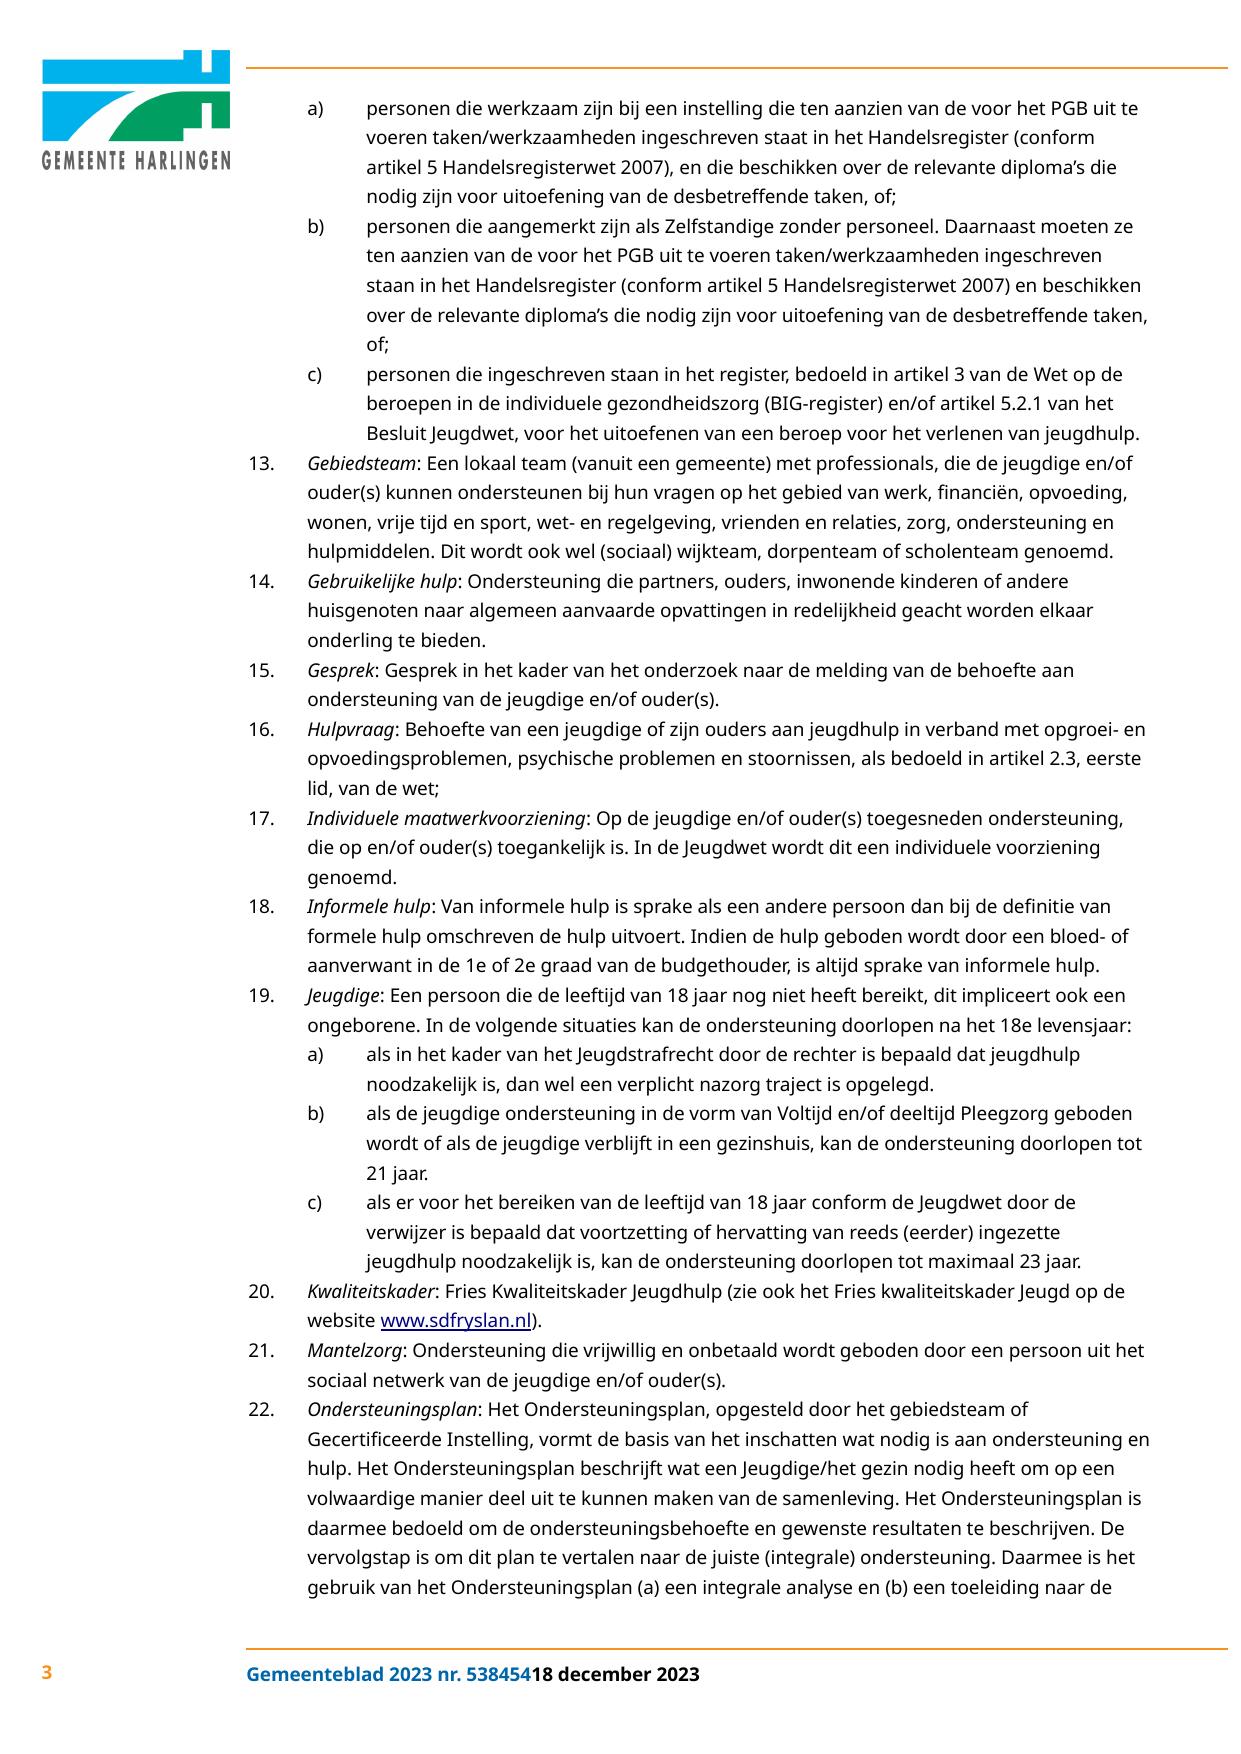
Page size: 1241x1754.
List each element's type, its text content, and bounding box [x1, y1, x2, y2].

list Hulpvraag: Behoefte van een jeugdige of zijn ouders aan jeugdhulp in verband met opgroei- en opvoedingsproblemen, psychische problemen en stoornissen, als bedoeld in artikel 2.3, eerste lid, van de wet; [248, 716, 1152, 801]
list als de jeugdige ondersteuning in de vorm van Voltijd en/of deeltijd Pleegzorg geboden wordt of als de jeugdige verblijft in een gezinshuis, kan de ondersteuning doorlopen tot 21 jaar. [307, 1101, 1152, 1186]
list Gesprek: Gesprek in het kader van het onderzoek naar de melding van de behoefte aan ondersteuning van de jeugdige en/of ouder(s). [248, 657, 1152, 712]
list Informele hulp: Van informele hulp is sprake als een andere persoon dan bij de definitie van formele hulp omschreven de hulp uitvoert. Indien de hulp geboden wordt door een bloed- of aanverwant in de 1e of 2e graad van de budgethouder, is altijd sprake van informele hulp. [248, 893, 1152, 978]
list als er voor het bereiken van de leeftijd van 18 jaar conform de Jeugdwet door de verwijzer is bepaald dat voortzetting of hervatting van reeds (eerder) ingezette jeugdhulp noodzakelijk is, kan de ondersteuning doorlopen tot maximaal 23 jaar. [307, 1189, 1152, 1274]
list als in het kader van het Jeugdstrafrecht door de rechter is bepaald dat jeugdhulp noodzakelijk is, dan wel een verplicht nazorg traject is opgelegd. [307, 1041, 1152, 1097]
list personen die aangemerkt zijn als Zelfstandige zonder personeel. Daarnaast moeten ze ten aanzien van de voor het PGB uit te voeren taken/werkzaamheden ingeschreven staan in het Handelsregister (conform artikel 5 Handelsregisterwet 2007) en beschikken over de relevante diploma’s die nodig zijn voor uitoefening van de desbetreffende taken, of; [307, 213, 1152, 357]
list Individuele maatwerkvoorziening: Op de jeugdige en/of ouder(s) toegesneden ondersteuning, die op en/of ouder(s) toegankelijk is. In de Jeugdwet wordt dit een individuele voorziening genoemd. [248, 805, 1152, 890]
list personen die werkzaam zijn bij een instelling die ten aanzien van de voor het PGB uit te voeren taken/werkzaamheden ingeschreven staat in het Handelsregister (conform artikel 5 Handelsregisterwet 2007), en die beschikken over de relevante diploma’s die nodig zijn voor uitoefening van de desbetreffende taken, of; [307, 95, 1152, 209]
picture [41, 47, 231, 172]
list Ondersteuningsplan: Het Ondersteuningsplan, opgesteld door het gebiedsteam of Gecertificeerde Instelling, vormt de basis van het inschatten wat nodig is aan ondersteuning en hulp. Het Ondersteuningsplan beschrijft wat een Jeugdige/het gezin nodig heeft om op een volwaardige manier deel uit te kunnen maken van de samenleving. Het Ondersteuningsplan is daarmee bedoeld om de ondersteuningsbehoefte en gewenste resultaten te beschrijven. De vervolgstap is om dit plan te vertalen naar de juiste (integrale) ondersteuning. Daarmee is het gebruik van het Ondersteuningsplan (a) een integrale analyse en (b) een toeleiding naar de [248, 1396, 1152, 1600]
list Mantelzorg: Ondersteuning die vrijwillig en onbetaald wordt geboden door een persoon uit het sociaal netwerk van de jeugdige en/of ouder(s). [248, 1337, 1152, 1393]
list Jeugdige: Een persoon die de leeftijd van 18 jaar nog niet heeft bereikt, dit impliceert ook een ongeborene. In de volgende situaties kan de ondersteuning doorlopen na het 18e levensjaar: [248, 982, 1152, 1038]
list personen die ingeschreven staan in het register, bedoeld in artikel 3 van de Wet op de beroepen in de individuele gezondheidszorg (BIG-register) en/of artikel 5.2.1 van het Besluit Jeugdwet, voor het uitoefenen van een beroep voor het verlenen van jeugdhulp. [307, 361, 1152, 446]
list Gebiedsteam: Een lokaal team (vanuit een gemeente) met professionals, die de jeugdige en/of ouder(s) kunnen ondersteunen bij hun vragen op het gebied van werk, financiën, opvoeding, wonen, vrije tijd en sport, wet- en regelgeving, vrienden en relaties, zorg, ondersteuning en hulpmiddelen. Dit wordt ook wel (sociaal) wijkteam, dorpenteam of scholenteam genoemd. [248, 450, 1152, 564]
list Kwaliteitskader: Fries Kwaliteitskader Jeugdhulp (zie ook het Fries kwaliteitskader Jeugd op de website www.sdfryslan.nl). [248, 1278, 1152, 1333]
list Gebruikelijke hulp: Ondersteuning die partners, ouders, inwonende kinderen of andere huisgenoten naar algemeen aanvaarde opvattingen in redelijkheid geacht worden elkaar onderling te bieden. [248, 568, 1152, 653]
